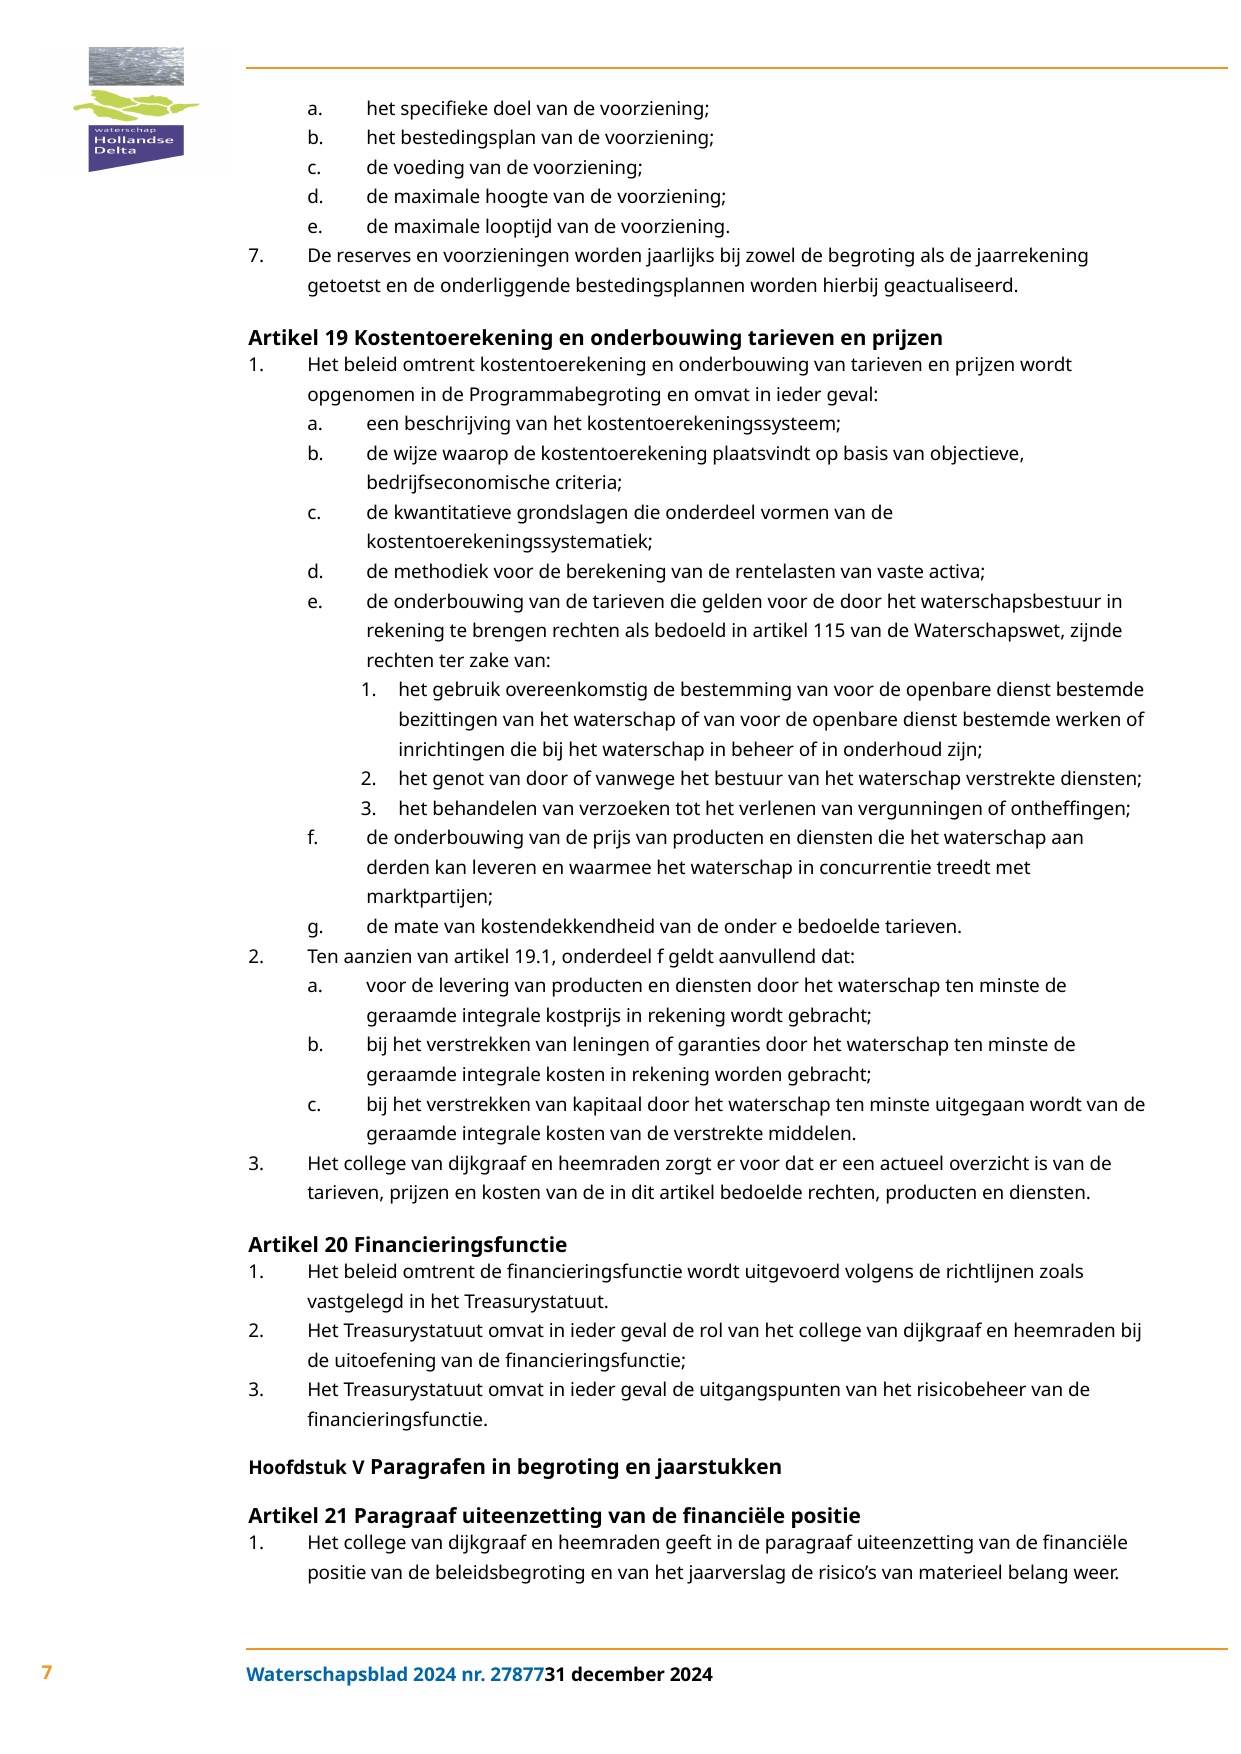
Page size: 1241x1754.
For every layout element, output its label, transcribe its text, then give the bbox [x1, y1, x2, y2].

text Artikel 20 Financieringsfunctie [248, 1230, 1152, 1258]
list de mate van kostendekkendheid van de onder e bedoelde tarieven. [307, 913, 1152, 939]
list de maximale looptijd van de voorziening. [307, 213, 1152, 239]
picture [41, 47, 231, 172]
list het specifieke doel van de voorziening; [307, 95, 1152, 121]
list Het beleid omtrent kostentoerekening en onderbouwing van tarieven en prijzen wordt opgenomen in de Programmabegroting en omvat in ieder geval: [248, 351, 1152, 406]
list bij het verstrekken van leningen of garanties door het waterschap ten minste de geraamde integrale kosten in rekening worden gebracht; [307, 1032, 1152, 1087]
text Artikel 19 Kostentoerekening en onderbouwing tarieven en prijzen [248, 323, 1152, 351]
list Het Treasurystatuut omvat in ieder geval de uitgangspunten van het risicobeheer van de financieringsfunctie. [248, 1377, 1152, 1432]
list het gebruik overeenkomstig de bestemming van voor de openbare dienst bestemde bezittingen van het waterschap of van voor de openbare dienst bestemde werken of inrichtingen die bij het waterschap in beheer of in onderhoud zijn; [361, 677, 1152, 761]
list Het college van dijkgraaf en heemraden zorgt er voor dat er een actueel overzicht is van de tarieven, prijzen en kosten van de in dit artikel bedoelde rechten, producten en diensten. [248, 1150, 1152, 1205]
list een beschrijving van het kostentoerekeningssysteem; [307, 410, 1152, 436]
list het behandelen van verzoeken tot het verlenen van vergunningen of ontheffingen; [361, 795, 1152, 821]
list de methodiek voor de berekening van de rentelasten van vaste activa; [307, 558, 1152, 584]
list bij het verstrekken van kapitaal door het waterschap ten minste uitgegaan wordt van de geraamde integrale kosten van de verstrekte middelen. [307, 1091, 1152, 1146]
list de maximale hoogte van de voorziening; [307, 183, 1152, 209]
list Het Treasurystatuut omvat in ieder geval de rol van het college van dijkgraaf en heemraden bij de uitoefening van de financieringsfunctie; [248, 1317, 1152, 1373]
list Het college van dijkgraaf en heemraden geeft in de paragraaf uiteenzetting van de financiële positie van de beleidsbegroting en van het jaarverslag de risico’s van materieel belang weer. [248, 1529, 1152, 1585]
list voor de levering van producten en diensten door het waterschap ten minste de geraamde integrale kostprijs in rekening wordt gebracht; [307, 972, 1152, 1028]
list de onderbouwing van de tarieven die gelden voor de door het waterschapsbestuur in rekening te brengen rechten als bedoeld in artikel 115 van de Waterschapswet, zijnde rechten ter zake van: [307, 588, 1152, 673]
list de onderbouwing van de prijs van producten en diensten die het waterschap aan derden kan leveren en waarmee het waterschap in concurrentie treedt met marktpartijen; [307, 824, 1152, 909]
list Het beleid omtrent de financieringsfunctie wordt uitgevoerd volgens de richtlijnen zoals vastgelegd in het Treasurystatuut. [248, 1258, 1152, 1314]
list Ten aanzien van artikel 19.1, onderdeel f geldt aanvullend dat: [248, 943, 1152, 968]
list het bestedingsplan van de voorziening; [307, 124, 1152, 150]
list de voeding van de voorziening; [307, 154, 1152, 180]
list de kwantitatieve grondslagen die onderdeel vormen van de kostentoerekeningssystematiek; [307, 499, 1152, 554]
text Artikel 21 Paragraaf uiteenzetting van de financiële positie [248, 1501, 1152, 1529]
list het genot van door of vanwege het bestuur van het waterschap verstrekte diensten; [361, 765, 1152, 791]
list de wijze waarop de kostentoerekening plaatsvindt op basis van objectieve, bedrijfseconomische criteria; [307, 440, 1152, 495]
text Hoofdstuk V Paragrafen in begroting en jaarstukken [248, 1452, 1152, 1480]
list De reserves en voorzieningen worden jaarlijks bij zowel de begroting als de jaarrekening getoetst en de onderliggende bestedingsplannen worden hierbij geactualiseerd. [248, 243, 1152, 298]
